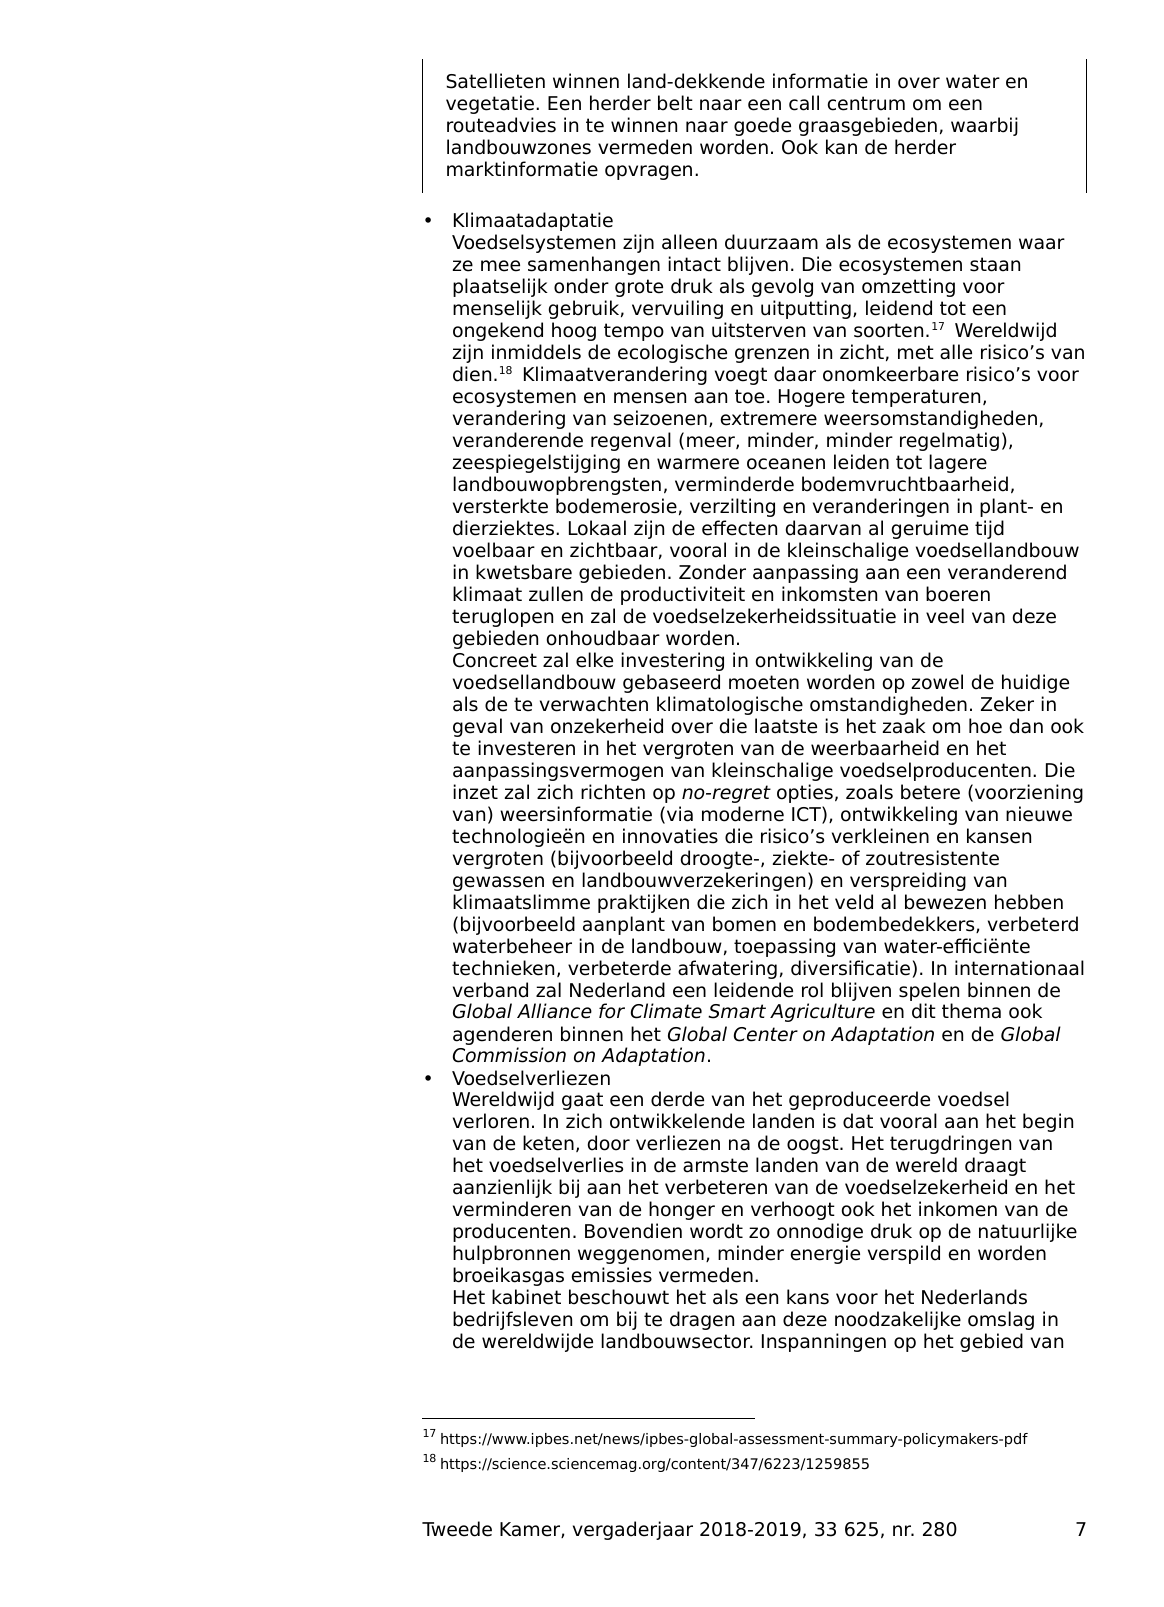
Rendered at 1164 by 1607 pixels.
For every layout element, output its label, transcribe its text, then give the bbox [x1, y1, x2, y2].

text Concreet zal elke investering in ontwikkeling van de voedsellandbouw gebaseerd moeten worden op zowel de huidige als de te verwachten klimatologische omstandigheden. Zeker in geval van onzekerheid over die laatste is het zaak om hoe dan ook te investeren in het vergroten van de weerbaarheid en het aanpassingsvermogen van kleinschalige voedselproducenten. Die inzet zal zich richten op no-regret opties, zoals betere (voorziening van) weersinformatie (via moderne ICT), ontwikkeling van nieuwe technologieën en innovaties die risico’s verkleinen en kansen vergroten (bijvoorbeeld droogte-, ziekte- of zoutresistente gewassen en landbouwverzekeringen) en verspreiding van klimaatslimme praktijken die zich in het veld al bewezen hebben (bijvoorbeeld aanplant van bomen en bodembedekkers, verbeterd waterbeheer in de landbouw, toepassing van water-efficiënte technieken, verbeterde afwatering, diversificatie). In internationaal verband zal Nederland een leidende rol blijven spelen binnen de Global Alliance for Climate Smart Agriculture en dit thema ook agenderen binnen het Global Center on Adaptation en de Global Commission on Adaptation. [452, 650, 1087, 1067]
text • Klimaatadaptatie [422, 210, 1087, 232]
text • Voedselverliezen [422, 1067, 1087, 1089]
text Wereldwijd gaat een derde van het geproduceerde voedsel verloren. In zich ontwikkelende landen is dat vooral aan het begin van de keten, door verliezen na de oogst. Het terugdringen van het voedselverlies in de armste landen van de wereld draagt aanzienlijk bij aan het verbeteren van de voedselzekerheid en het verminderen van de honger en verhoogt ook het inkomen van de producenten. Bovendien wordt zo onnodige druk op de natuurlijke hulpbronnen weggenomen, minder energie verspild en worden broeikasgas emissies vermeden. [452, 1089, 1087, 1287]
table_header Satellieten winnen land-dekkende informatie in over water en vegetatie. Een herder belt naar een call centrum om een routeadvies in te winnen naar goede graasgebieden, waarbij landbouwzones vermeden worden. Ook kan de herder marktinformatie opvragen. [423, 59, 1086, 192]
text Het kabinet beschouwt het als een kans voor het Nederlands bedrijfsleven om bij te dragen aan deze noodzakelijke omslag in de wereldwijde landbouwsector. Inspanningen op het gebied van [452, 1287, 1087, 1353]
text https://science.sciencemag.org/content/347/6223/1259855 [422, 1452, 1087, 1474]
text Voedselsystemen zijn alleen duurzaam als de ecosystemen waar ze mee samenhangen intact blijven. Die ecosystemen staan plaatselijk onder grote druk als gevolg van omzetting voor menselijk gebruik, vervuiling en uitputting, leidend tot een ongekend hoog tempo van uitsterven van soorten. Wereldwijd zijn inmiddels de ecologische grenzen in zicht, met alle risico’s van dien. Klimaatverandering voegt daar onomkeerbare risico’s voor ecosystemen en mensen aan toe. Hogere temperaturen, verandering van seizoenen, extremere weersomstandigheden, veranderende regenval (meer, minder, minder regelmatig), zeespiegelstijging en warmere oceanen leiden tot lagere landbouwopbrengsten, verminderde bodemvruchtbaarheid, versterkte bodemerosie, verzilting en veranderingen in plant- en dierziektes. Lokaal zijn de effecten daarvan al geruime tijd voelbaar en zichtbaar, vooral in de kleinschalige voedsellandbouw in kwetsbare gebieden. Zonder aanpassing aan een veranderend klimaat zullen de productiviteit en inkomsten van boeren teruglopen en zal de voedselzekerheidssituatie in veel van deze gebieden onhoudbaar worden. [452, 232, 1087, 650]
text https://www.ipbes.net/news/ipbes-global-assessment-summary-policymakers-pdf [422, 1427, 1087, 1449]
